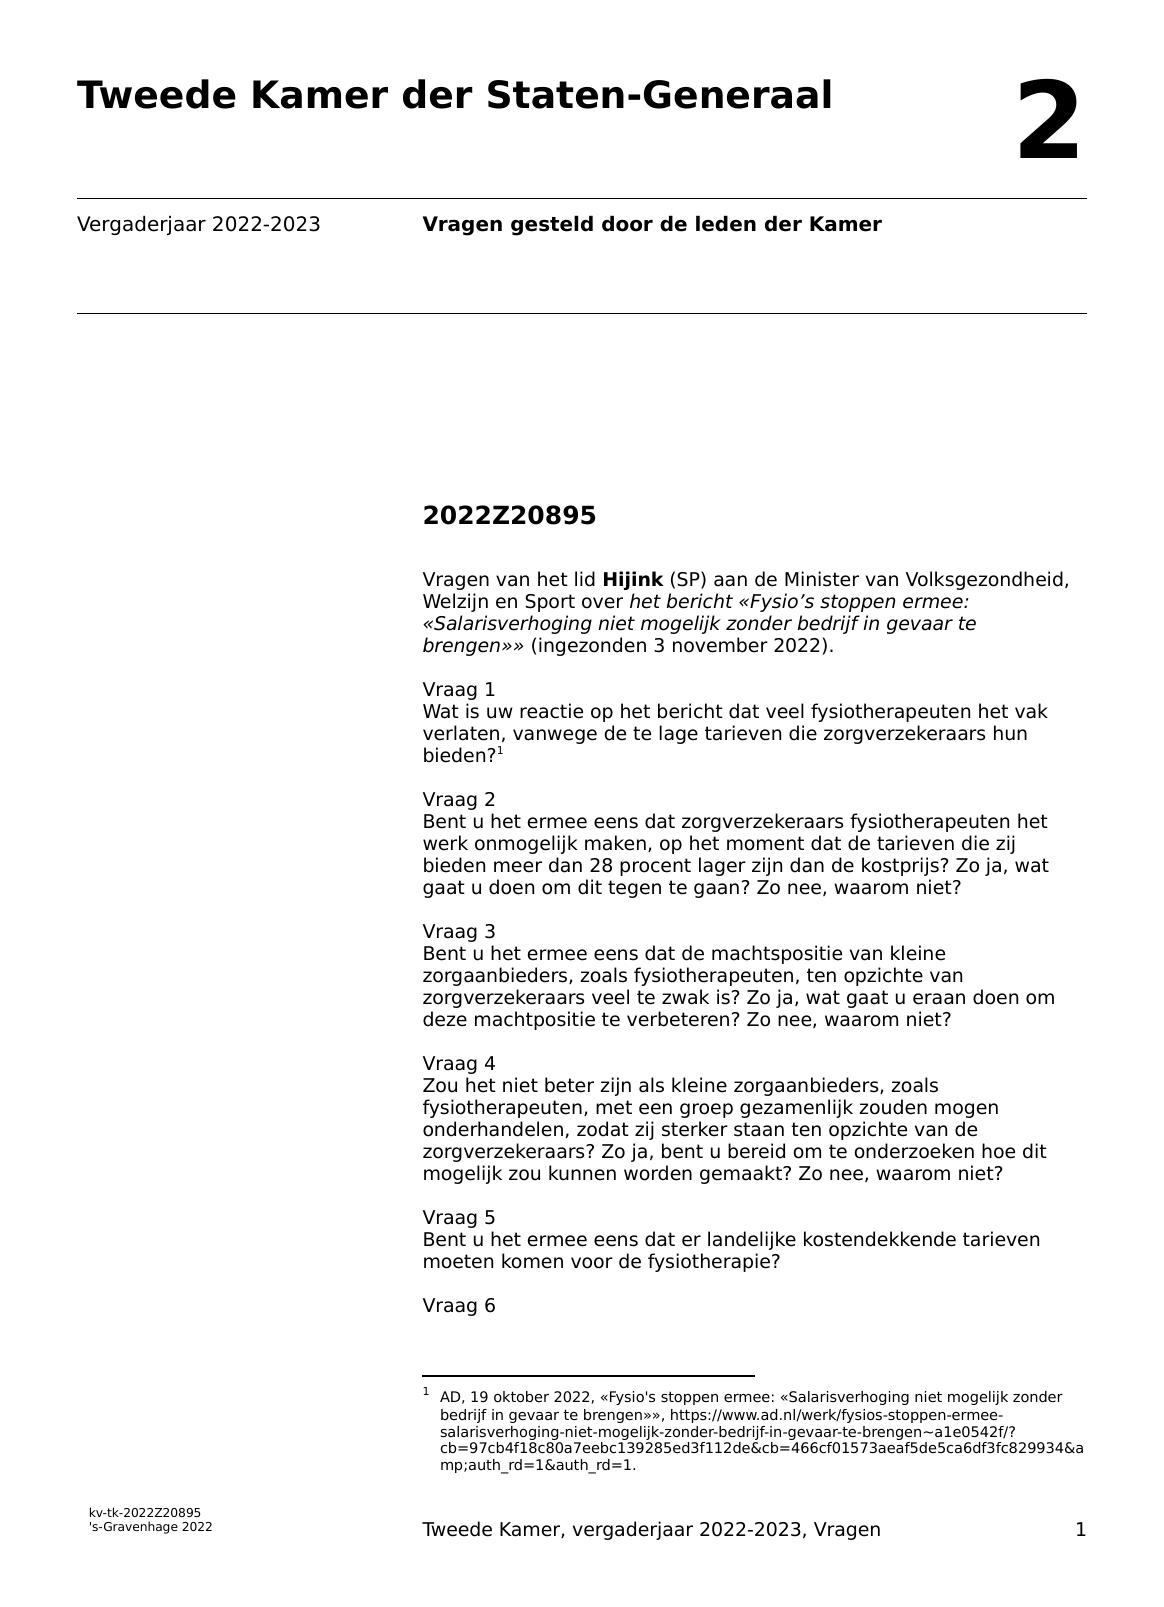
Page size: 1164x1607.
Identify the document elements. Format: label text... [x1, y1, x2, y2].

text kv-tk-2022Z20895 [88, 1506, 323, 1520]
text Wat is uw reactie op het bericht dat veel fysiotherapeuten het vak verlaten, vanwege de te lage tarieven die zorgverzekeraars hun bieden? [422, 701, 1087, 767]
text Vraag 6 [422, 1295, 1087, 1317]
table_header 2 [886, 59, 1087, 198]
table_header Tweede Kamer der Staten-Generaal [77, 59, 886, 198]
text AD, 19 oktober 2022, «Fysio's stoppen ermee: «Salarisverhoging niet mogelijk zonder bedrijf in gevaar te brengen»», https://www.ad.nl/werk/fysios-stoppen-ermee-salarisverhoging-niet-mogelijk-zonder-bedrijf-in-gevaar-te-brengen~a1e0542f/?cb=97cb4f18c80a7eebc139285ed3f112de&cb=466cf01573aeaf5de5ca6df3fc829934&amp;auth_rd=1&auth_rd=1. [422, 1385, 1087, 1474]
text Zou het niet beter zijn als kleine zorgaanbieders, zoals fysiotherapeuten, met een groep gezamenlijk zouden mogen onderhandelen, zodat zij sterker staan ten opzichte van de zorgverzekeraars? Zo ja, bent u bereid om te onderzoeken hoe dit mogelijk zou kunnen worden gemaakt? Zo nee, waarom niet? [422, 1075, 1087, 1185]
table_cell Vragen gesteld door de leden der Kamer [422, 199, 1087, 313]
text 2022Z20895 [422, 501, 1087, 531]
text Vraag 4 [422, 1053, 1087, 1075]
text 's-Gravenhage 2022 [88, 1520, 323, 1534]
text Bent u het ermee eens dat de machtspositie van kleine zorgaanbieders, zoals fysiotherapeuten, ten opzichte van zorgverzekeraars veel te zwak is? Zo ja, wat gaat u eraan doen om deze machtpositie te verbeteren? Zo nee, waarom niet? [422, 943, 1087, 1031]
table_cell Vergaderjaar 2022-2023 [77, 199, 422, 313]
text Bent u het ermee eens dat er landelijke kostendekkende tarieven moeten komen voor de fysiotherapie? [422, 1229, 1087, 1273]
text Vragen van het lid Hijink (SP) aan de Minister van Volksgezondheid, Welzijn en Sport over het bericht «Fysio’s stoppen ermee: «Salarisverhoging niet mogelijk zonder bedrijf in gevaar te brengen»» (ingezonden 3 november 2022). [422, 569, 1087, 657]
text Vraag 1 [422, 679, 1087, 701]
text Vraag 5 [422, 1207, 1087, 1229]
text Vraag 3 [422, 921, 1087, 943]
text Bent u het ermee eens dat zorgverzekeraars fysiotherapeuten het werk onmogelijk maken, op het moment dat de tarieven die zij bieden meer dan 28 procent lager zijn dan de kostprijs? Zo ja, wat gaat u doen om dit tegen te gaan? Zo nee, waarom niet? [422, 811, 1087, 899]
text Vraag 2 [422, 789, 1087, 811]
